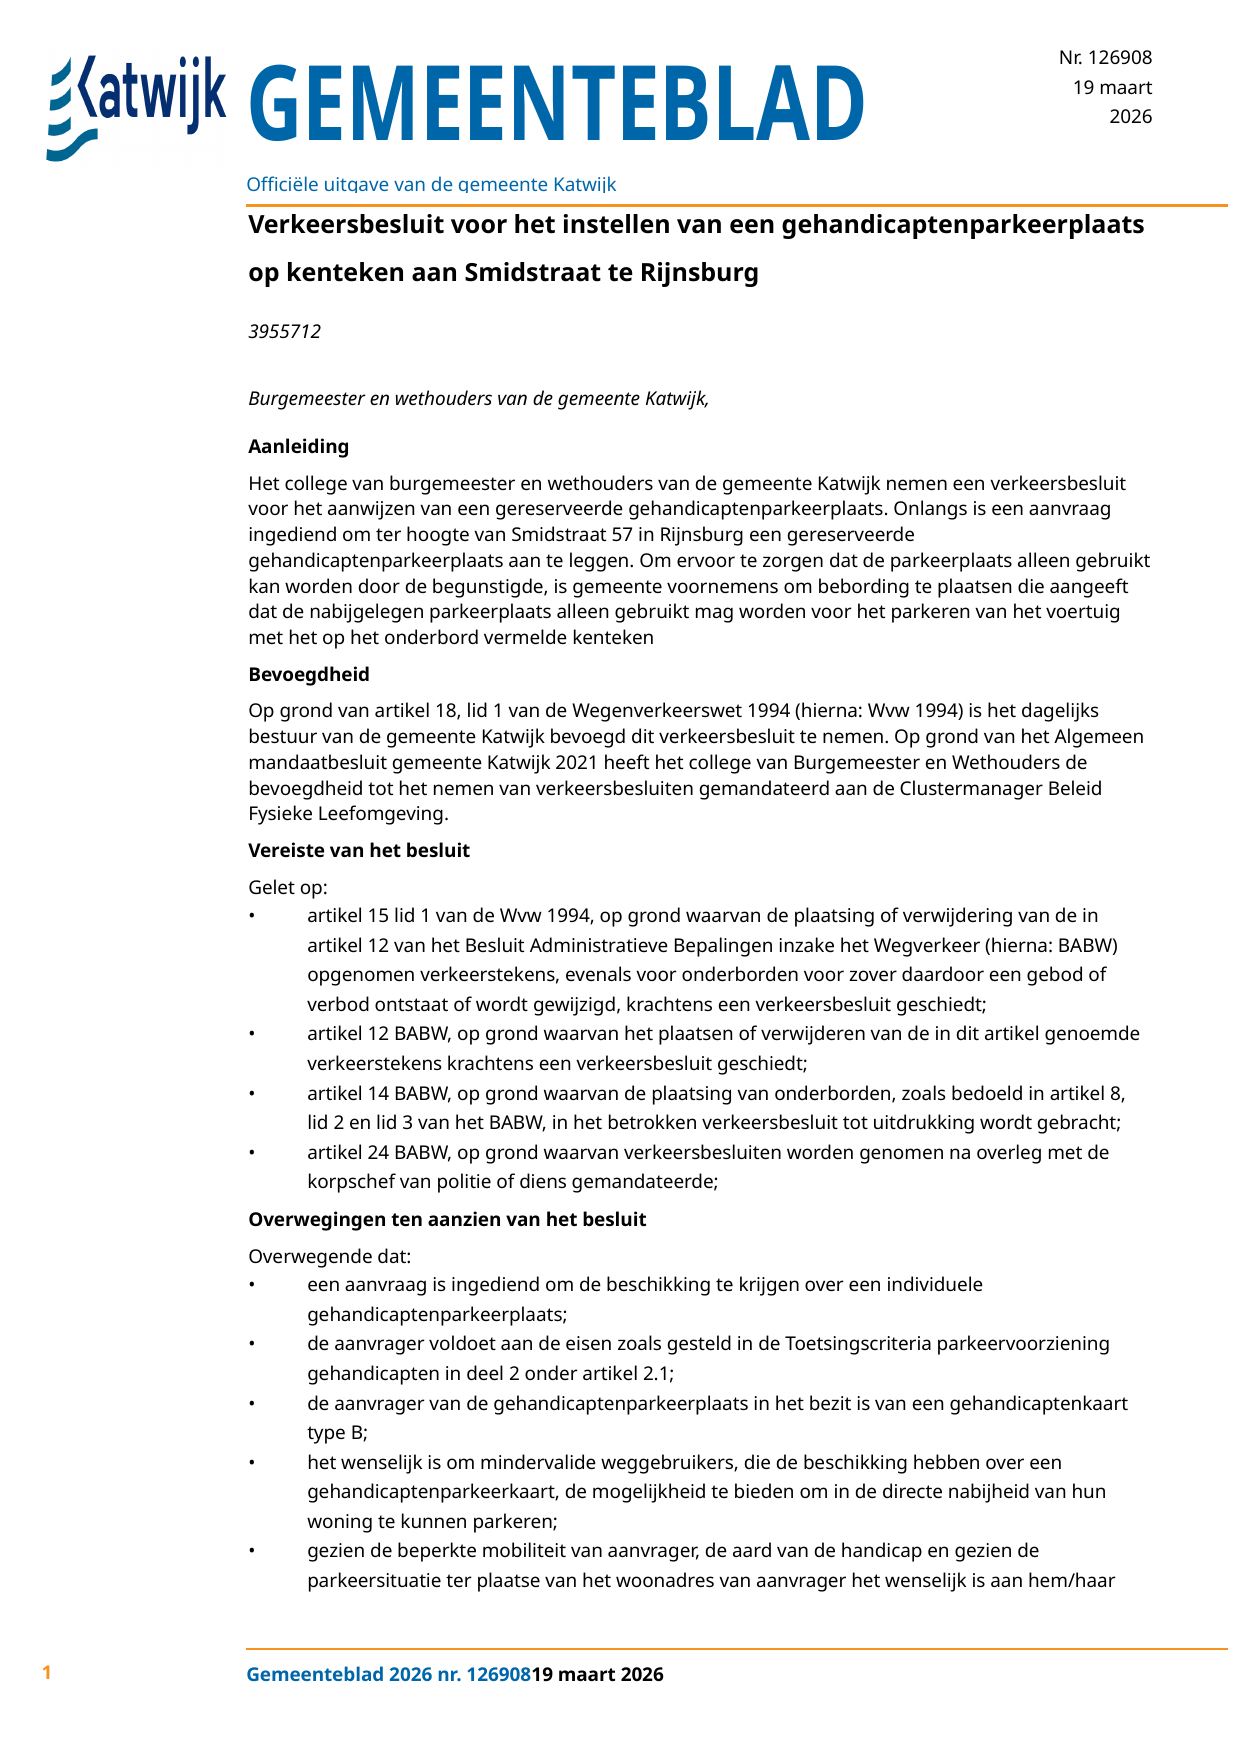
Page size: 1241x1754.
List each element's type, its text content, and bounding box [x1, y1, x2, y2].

list de aanvrager voldoet aan de eisen zoals gesteld in de Toetsingscriteria parkeervoorziening gehandicapten in deel 2 onder artikel 2.1; [248, 1331, 1152, 1386]
list artikel 24 BABW, op grond waarvan verkeersbesluiten worden genomen na overleg met de korpschef van politie of diens gemandateerde; [248, 1139, 1152, 1194]
text Overwegingen ten aanzien van het besluit [248, 1206, 1152, 1232]
text Overwegende dat: [248, 1243, 1152, 1269]
text Het college van burgemeester en wethouders van de gemeente Katwijk nemen een verkeersbesluit voor het aanwijzen van een gereserveerde gehandicaptenparkeerplaats. Onlangs is een aanvraag ingediend om ter hoogte van Smidstraat 57 in Rijnsburg een gereserveerde gehandicaptenparkeerplaats aan te leggen. Om ervoor te zorgen dat de parkeerplaats alleen gebruikt kan worden door de begunstigde, is gemeente voornemens om bebording te plaatsen die aangeeft dat de nabijgelegen parkeerplaats alleen gebruikt mag worden voor het parkeren van het voertuig met het op het onderbord vermelde kenteken [248, 470, 1152, 650]
list het wenselijk is om mindervalide weggebruikers, die de beschikking hebben over een gehandicaptenparkeerkaart, de mogelijkheid te bieden om in de directe nabijheid van hun woning te kunnen parkeren; [248, 1449, 1152, 1534]
text Verkeersbesluit voor het instellen van een gehandicaptenparkeerplaats op kenteken aan Smidstraat te Rijnsburg [248, 207, 1152, 288]
list gezien de beperkte mobiliteit van aanvrager, de aard van de handicap en gezien de parkeersituatie ter plaatse van het woonadres van aanvrager het wenselijk is aan hem/haar [248, 1538, 1152, 1593]
text Bevoegdheid [248, 661, 1152, 687]
text Op grond van artikel 18, lid 1 van de Wegenverkeerswet 1994 (hierna: Wvw 1994) is het dagelijks bestuur van de gemeente Katwijk bevoegd dit verkeersbesluit te nemen. Op grond van het Algemeen mandaatbesluit gemeente Katwijk 2021 heeft het college van Burgemeester en Wethouders de bevoegdheid tot het nemen van verkeersbesluiten gemandateerd aan de Clustermanager Beleid Fysieke Leefomgeving. [248, 698, 1152, 826]
text Burgemeester en wethouders van de gemeente Katwijk, [248, 386, 1152, 411]
list de aanvrager van de gehandicaptenparkeerplaats in het bezit is van een gehandicaptenkaart type B; [248, 1390, 1152, 1445]
list artikel 14 BABW, op grond waarvan de plaatsing van onderborden, zoals bedoeld in artikel 8, lid 2 en lid 3 van het BABW, in het betrokken verkeersbesluit tot uitdrukking wordt gebracht; [248, 1080, 1152, 1135]
text 3955712 [248, 318, 1152, 344]
text Gelet op: [248, 874, 1152, 899]
list een aanvraag is ingediend om de beschikking te krijgen over een individuele gehandicaptenparkeerplaats; [248, 1271, 1152, 1327]
list artikel 15 lid 1 van de Wvw 1994, op grond waarvan de plaatsing of verwijdering van de in artikel 12 van het Besluit Administratieve Bepalingen inzake het Wegverkeer (hierna: BABW) opgenomen verkeerstekens, evenals voor onderborden voor zover daardoor een gebod of verbod ontstaat of wordt gewijzigd, krachtens een verkeersbesluit geschiedt; [248, 902, 1152, 1017]
text Aanleiding [248, 433, 1152, 459]
picture [41, 47, 231, 172]
list artikel 12 BABW, op grond waarvan het plaatsen of verwijderen van de in dit artikel genoemde verkeerstekens krachtens een verkeersbesluit geschiedt; [248, 1021, 1152, 1076]
text Vereiste van het besluit [248, 837, 1152, 863]
